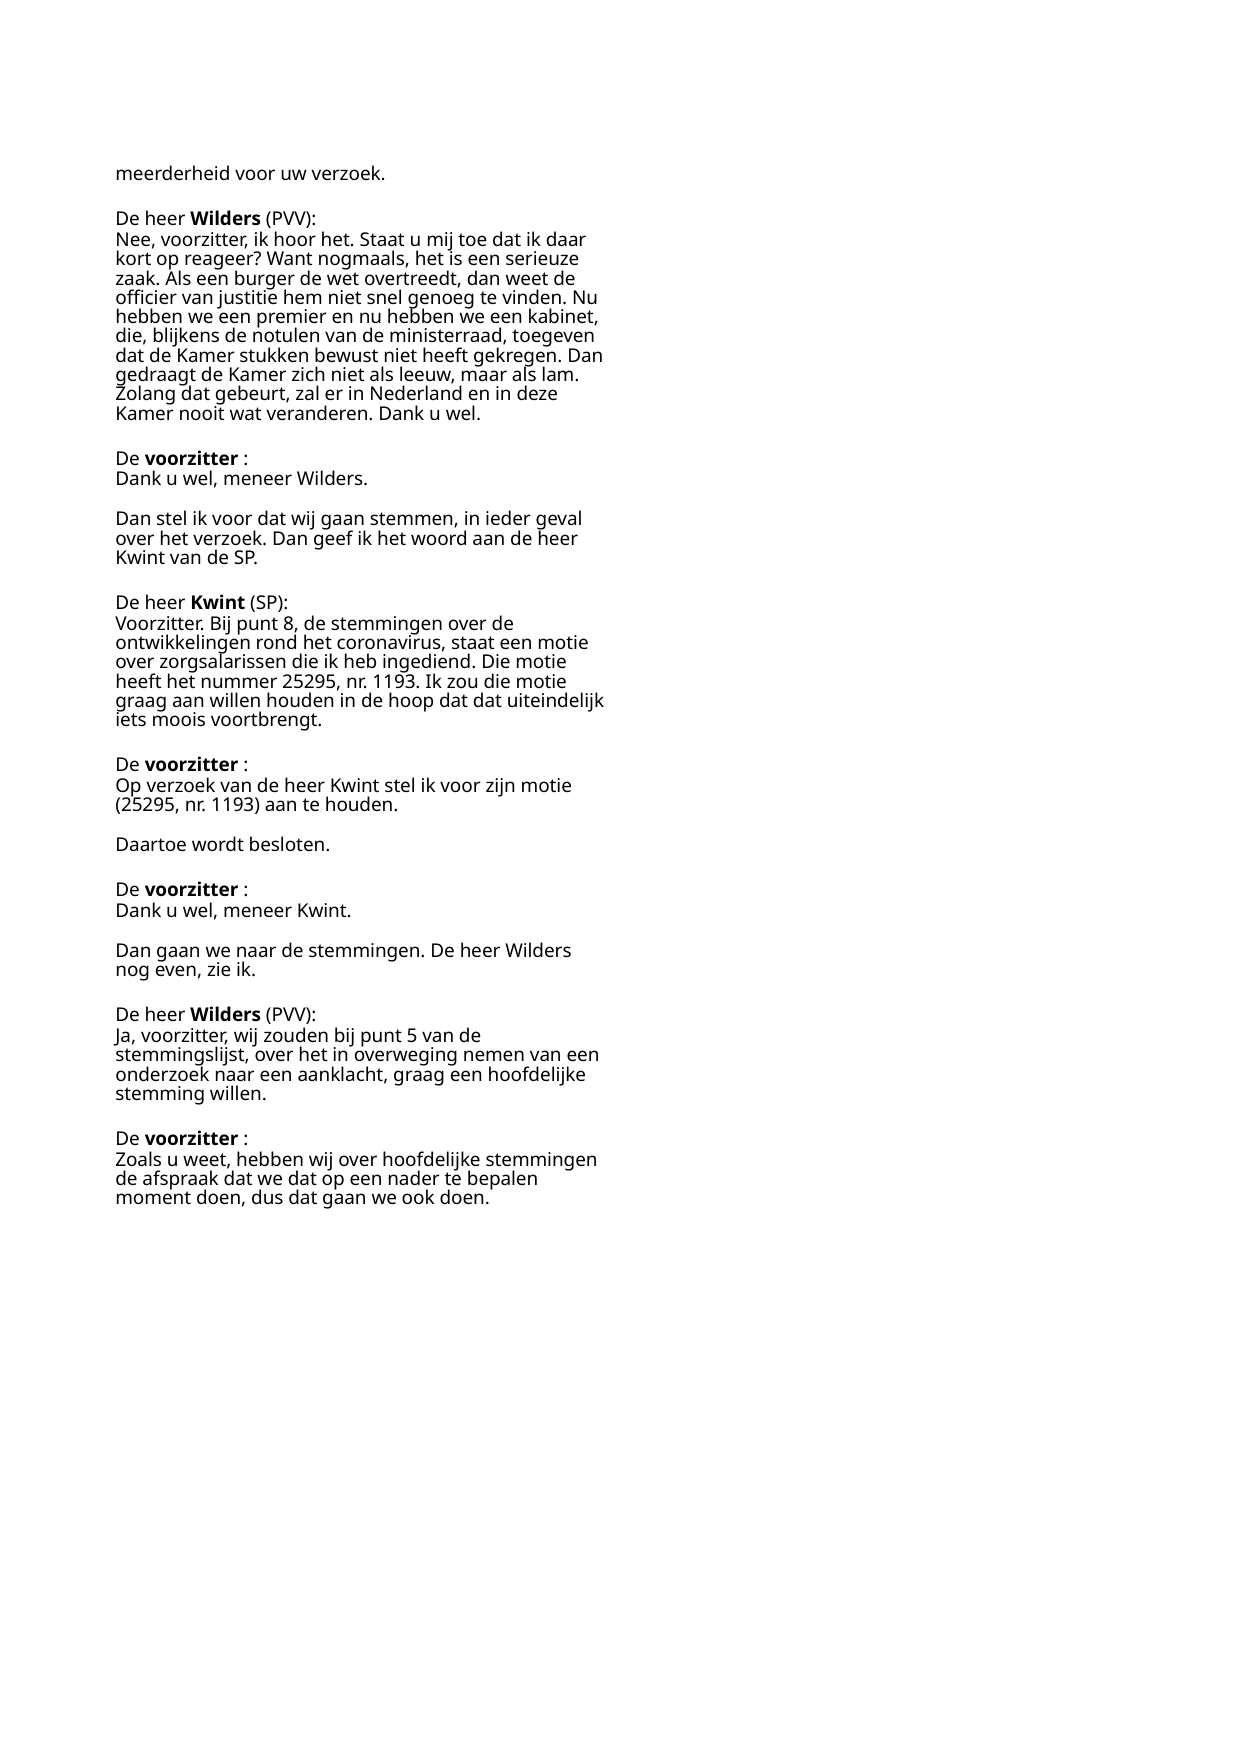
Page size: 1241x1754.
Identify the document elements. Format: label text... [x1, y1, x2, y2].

text Dank u wel, meneer Kwint. [115, 902, 605, 921]
text De voorzitter : [115, 445, 605, 470]
text Nee, voorzitter, ik hoor het. Staat u mij toe dat ik daar kort op reageer? Want nogmaals, het is een serieuze zaak. Als een burger de wet overtreedt, dan weet de officier van justitie hem niet snel genoeg te vinden. Nu hebben we een premier en nu hebben we een kabinet, die, blijkens de notulen van de ministerraad, toegeven dat de Kamer stukken bewust niet heeft gekregen. Dan gedraagt de Kamer zich niet als leeuw, maar als lam. Zolang dat gebeurt, zal er in Nederland en in deze Kamer nooit wat veranderen. Dank u wel. [115, 231, 605, 424]
text De voorzitter : [115, 1125, 605, 1151]
text De voorzitter : [115, 751, 605, 777]
text Dank u wel, meneer Wilders. [115, 470, 605, 490]
text Op verzoek van de heer Kwint stel ik voor zijn motie (25295, nr. 1193) aan te houden. [115, 777, 605, 816]
text meerderheid voor uw verzoek. [115, 165, 605, 184]
text De heer Wilders (PVV): [115, 1001, 605, 1027]
text Dan stel ik voor dat wij gaan stemmen, in ieder geval over het verzoek. Dan geef ik het woord aan de heer Kwint van de SP. [115, 510, 605, 568]
text Dan gaan we naar de stemmingen. De heer Wilders nog even, zie ik. [115, 942, 605, 981]
text Daartoe wordt besloten. [115, 836, 605, 856]
text De heer Kwint (SP): [115, 589, 605, 615]
text Ja, voorzitter, wij zouden bij punt 5 van de stemmingslijst, over het in overweging nemen van een onderzoek naar een aanklacht, graag een hoofdelijke stemming willen. [115, 1027, 605, 1104]
text De voorzitter : [115, 876, 605, 902]
text Zoals u weet, hebben wij over hoofdelijke stemmingen de afspraak dat we dat op een nader te bepalen moment doen, dus dat gaan we ook doen. [115, 1151, 605, 1209]
text De heer Wilders (PVV): [115, 205, 605, 231]
text Voorzitter. Bij punt 8, de stemmingen over de ontwikkelingen rond het coronavirus, staat een motie over zorgsalarissen die ik heb ingediend. Die motie heeft het nummer 25295, nr. 1193. Ik zou die motie graag aan willen houden in de hoop dat dat uiteindelijk iets moois voortbrengt. [115, 615, 605, 730]
